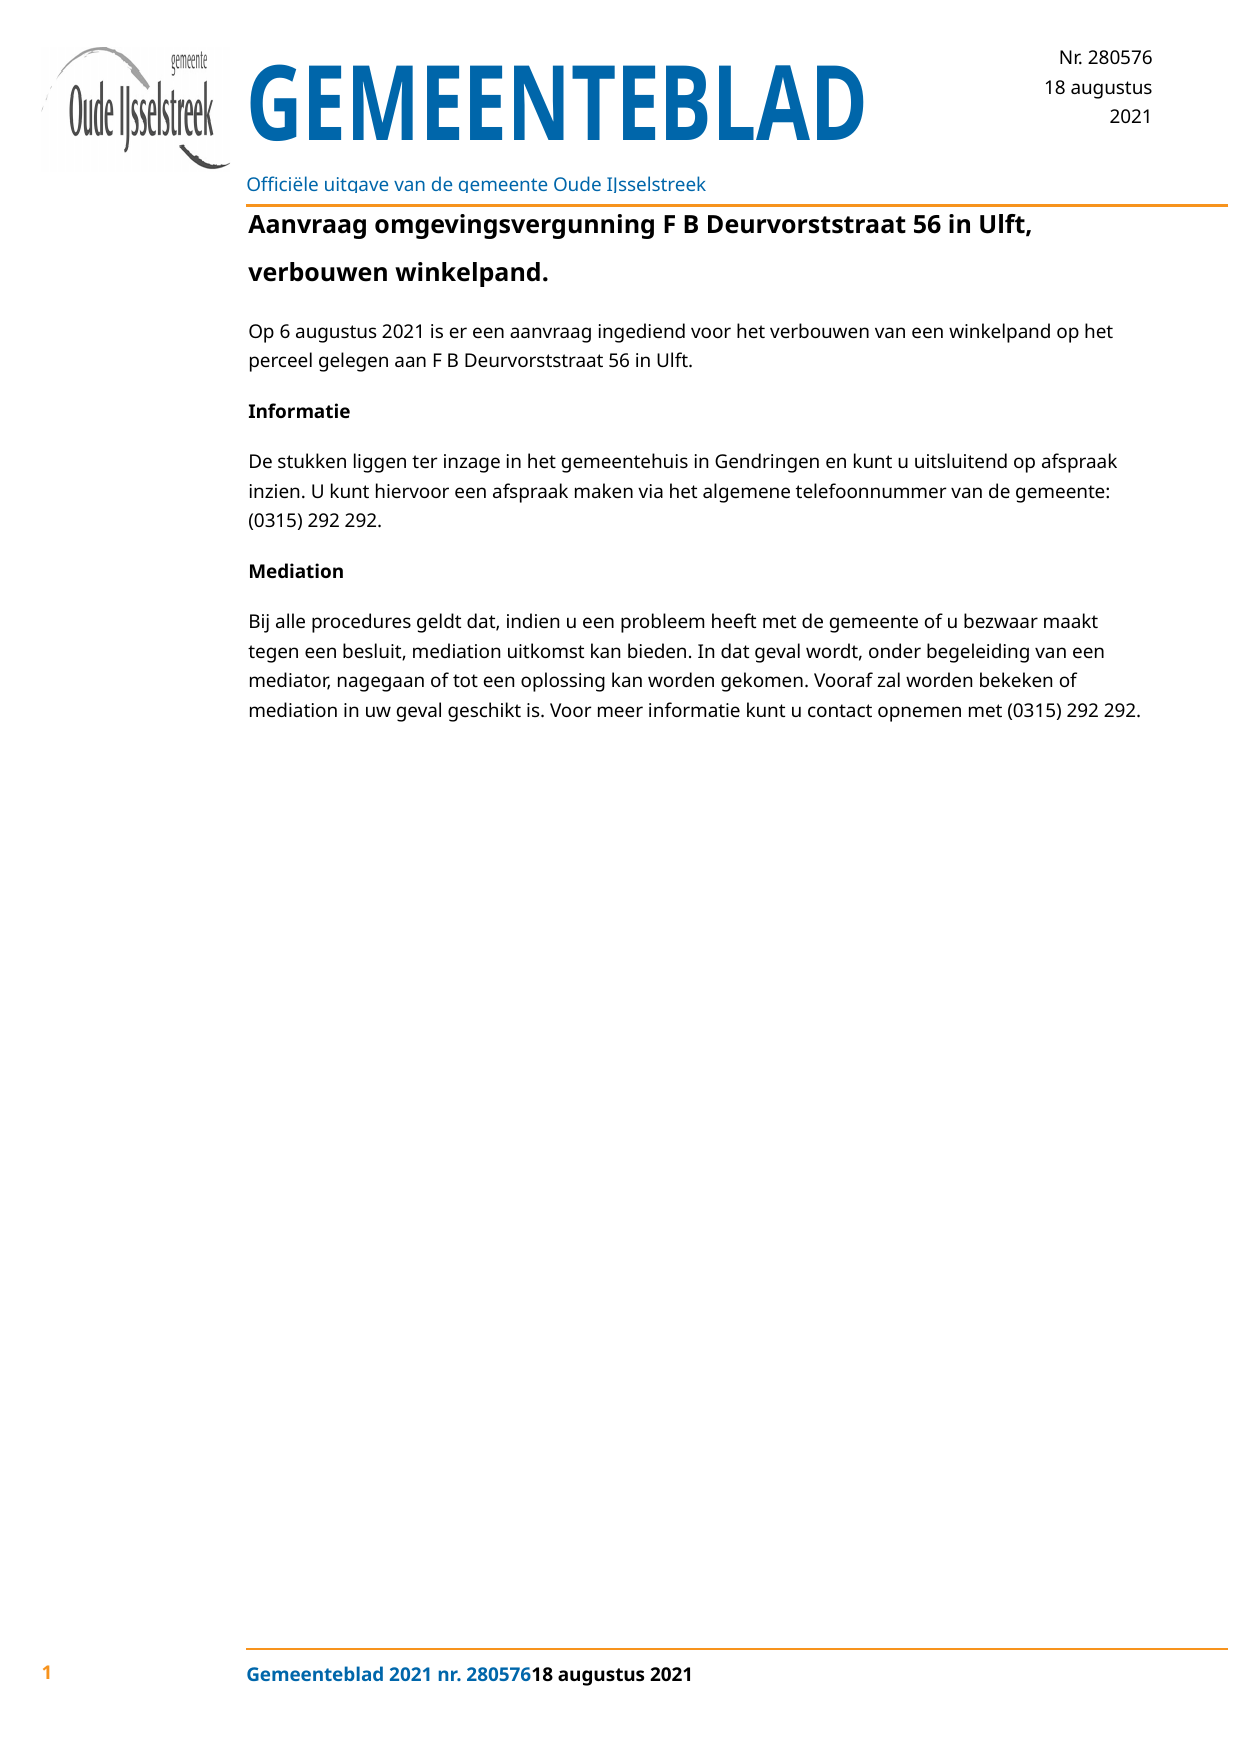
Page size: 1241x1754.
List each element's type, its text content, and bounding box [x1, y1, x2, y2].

text Informatie [248, 398, 1152, 424]
text Mediation [248, 558, 1152, 584]
text Bij alle procedures geldt dat, indien u een probleem heeft met de gemeente of u bezwaar maakt tegen een besluit, mediation uitkomst kan bieden. In dat geval wordt, onder begeleiding van een mediator, nagegaan of tot een oplossing kan worden gekomen. Vooraf zal worden bekeken of mediation in uw geval geschikt is. Voor meer informatie kunt u contact opnemen met (0315) 292 292. [248, 608, 1152, 723]
text Op 6 augustus 2021 is er een aanvraag ingediend voor het verbouwen van een winkelpand op het perceel gelegen aan F B Deurvorststraat 56 in Ulft. [248, 318, 1152, 373]
text Aanvraag omgevingsvergunning F B Deurvorststraat 56 in Ulft, verbouwen winkelpand. [248, 207, 1152, 288]
picture [41, 47, 231, 172]
text De stukken liggen ter inzage in het gemeentehuis in Gendringen en kunt u uitsluitend op afspraak inzien. U kunt hiervoor een afspraak maken via het algemene telefoonnummer van de gemeente: (0315) 292 292. [248, 448, 1152, 533]
